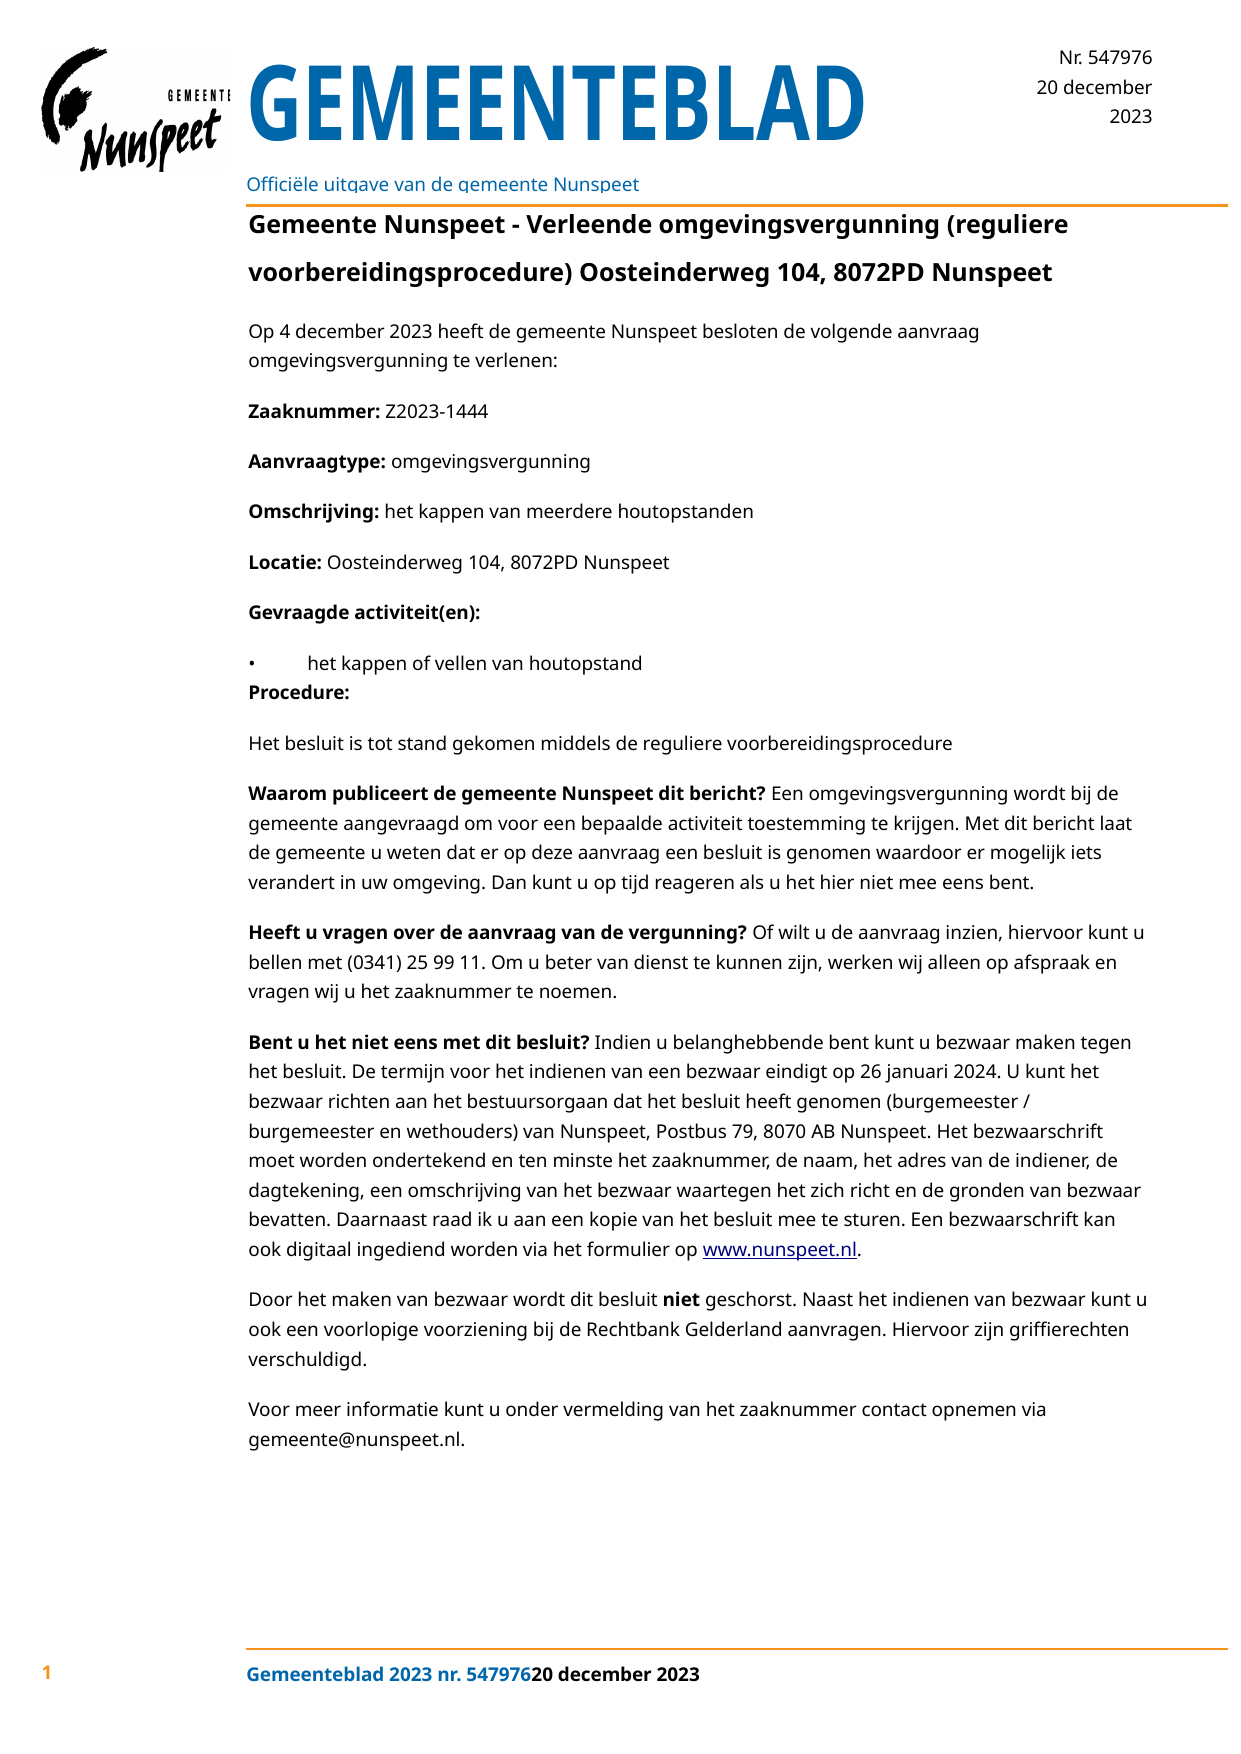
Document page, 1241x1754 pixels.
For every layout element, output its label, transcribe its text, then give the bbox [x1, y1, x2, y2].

text Heeft u vragen over de aanvraag van de vergunning? Of wilt u de aanvraag inzien, hiervoor kunt u bellen met (0341) 25 99 11. Om u beter van dienst te kunnen zijn, werken wij alleen op afspraak en vragen wij u het zaaknummer te noemen. [248, 919, 1152, 1004]
text Locatie: Oosteinderweg 104, 8072PD Nunspeet [248, 549, 1152, 575]
list het kappen of vellen van houtopstand [248, 650, 1152, 676]
text Procedure: [248, 679, 1152, 705]
text Door het maken van bezwaar wordt dit besluit niet geschorst. Naast het indienen van bezwaar kunt u ook een voorlopige voorziening bij de Rechtbank Gelderland aanvragen. Hiervoor zijn griffierechten verschuldigd. [248, 1287, 1152, 1372]
text Bent u het niet eens met dit besluit? Indien u belanghebbende bent kunt u bezwaar maken tegen het besluit. De termijn voor het indienen van een bezwaar eindigt op 26 januari 2024. U kunt het bezwaar richten aan het bestuursorgaan dat het besluit heeft genomen (burgemeester / burgemeester en wethouders) van Nunspeet, Postbus 79, 8070 AB Nunspeet. Het bezwaarschrift moet worden ondertekend en ten minste het zaaknummer, de naam, het adres van de indiener, de dagtekening, een omschrijving van het bezwaar waartegen het zich richt en de gronden van bezwaar bevatten. Daarnaast raad ik u aan een kopie van het besluit mee te sturen. Een bezwaarschrift kan ook digitaal ingediend worden via het formulier op www.nunspeet.nl. [248, 1029, 1152, 1262]
text Het besluit is tot stand gekomen middels de reguliere voorbereidingsprocedure [248, 730, 1152, 756]
text Gevraagde activiteit(en): [248, 599, 1152, 625]
text Gemeente Nunspeet - Verleende omgevingsvergunning (reguliere voorbereidingsprocedure) Oosteinderweg 104, 8072PD Nunspeet [248, 207, 1152, 288]
text Voor meer informatie kunt u onder vermelding van het zaaknummer contact opnemen via gemeente@nunspeet.nl. [248, 1396, 1152, 1452]
text Waarom publiceert de gemeente Nunspeet dit bericht? Een omgevingsvergunning wordt bij de gemeente aangevraagd om voor een bepaalde activiteit toestemming te krijgen. Met dit bericht laat de gemeente u weten dat er op deze aanvraag een besluit is genomen waardoor er mogelijk iets verandert in uw omgeving. Dan kunt u op tijd reageren als u het hier niet mee eens bent. [248, 780, 1152, 895]
text Zaaknummer: Z2023-1444 [248, 398, 1152, 424]
text Aanvraagtype: omgevingsvergunning [248, 448, 1152, 474]
picture [41, 47, 231, 172]
text Op 4 december 2023 heeft de gemeente Nunspeet besloten de volgende aanvraag omgevingsvergunning te verlenen: [248, 318, 1152, 373]
text Omschrijving: het kappen van meerdere houtopstanden [248, 499, 1152, 524]
